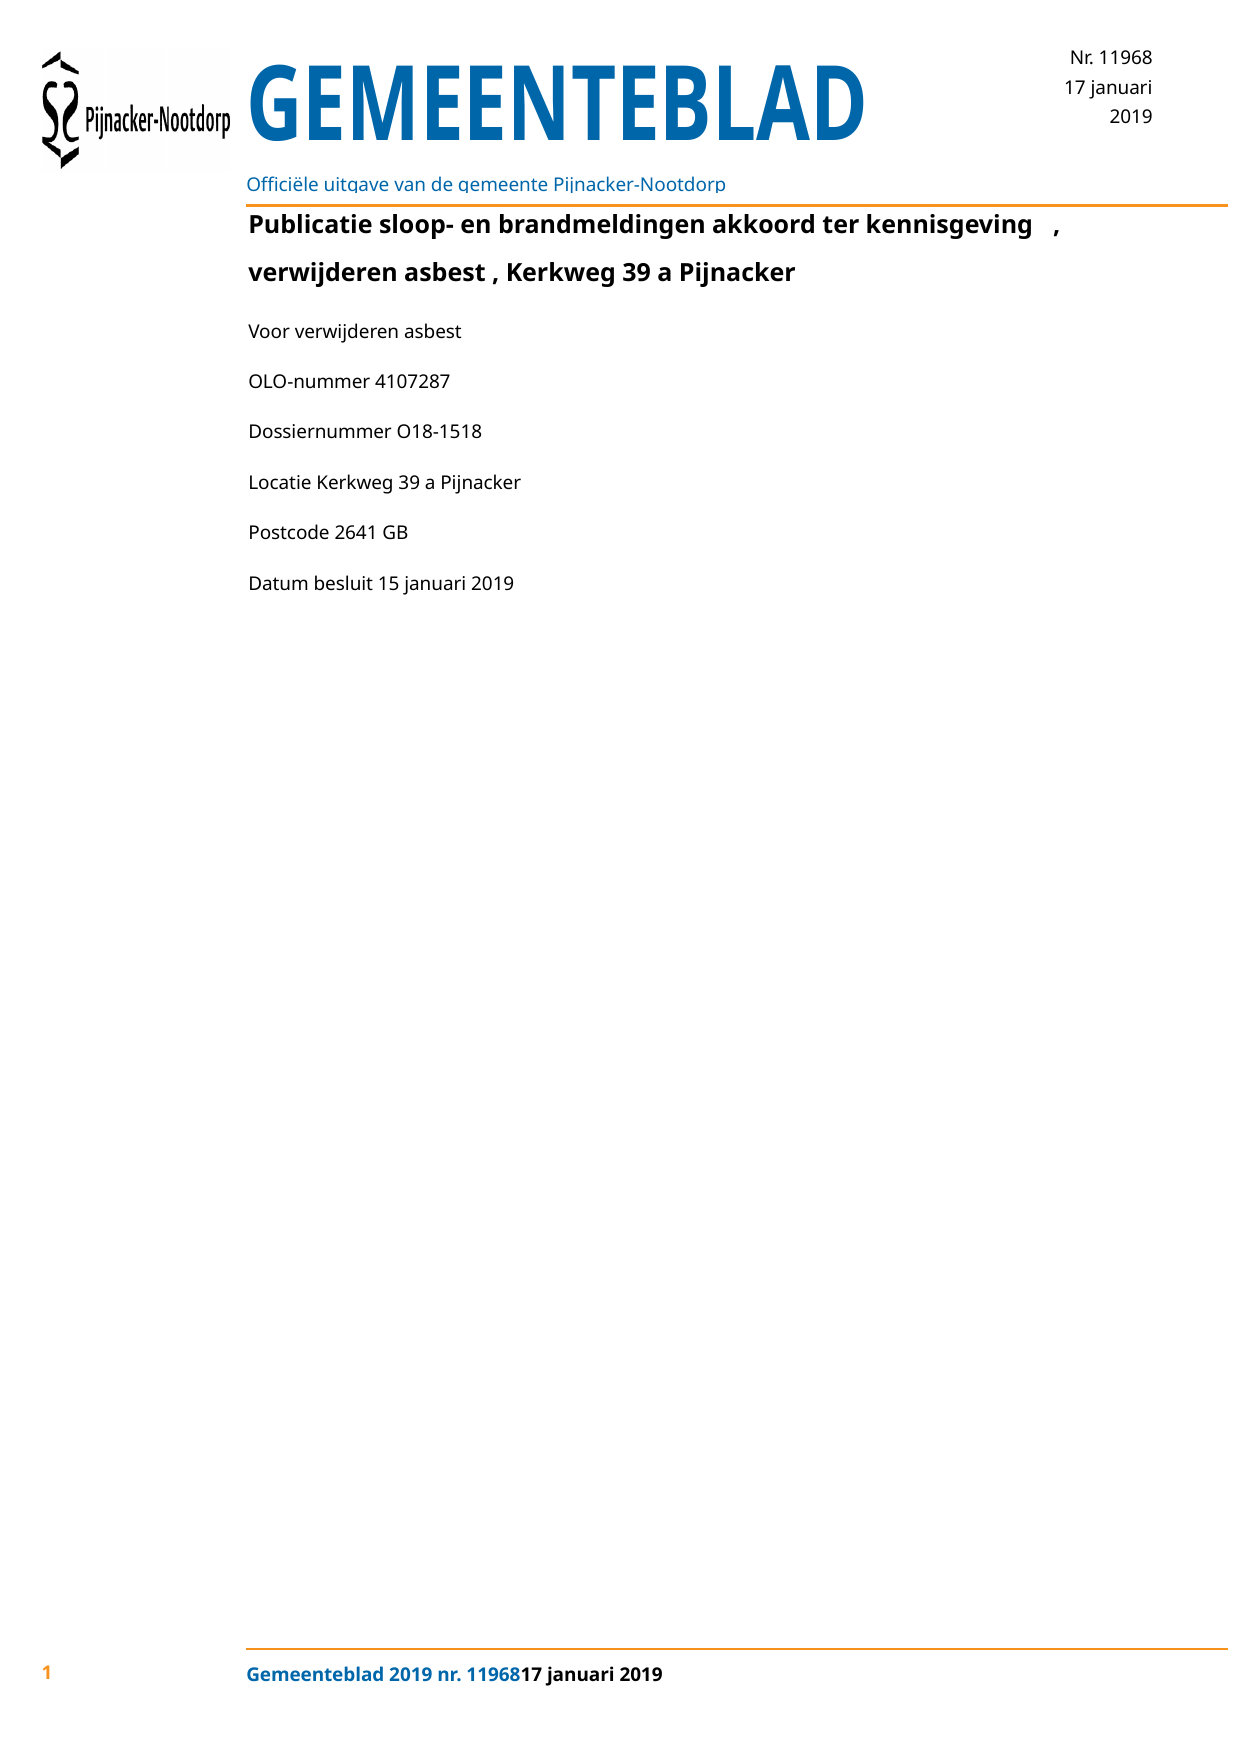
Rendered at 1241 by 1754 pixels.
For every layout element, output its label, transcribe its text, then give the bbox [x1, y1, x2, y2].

text Datum besluit 15 januari 2019 [248, 570, 1152, 596]
text Publicatie sloop- en brandmeldingen akkoord ter kennisgeving , verwijderen asbest , Kerkweg 39 a Pijnacker [248, 207, 1152, 288]
text Locatie Kerkweg 39 a Pijnacker [248, 469, 1152, 495]
text Dossiernummer O18-1518 [248, 419, 1152, 444]
text Postcode 2641 GB [248, 519, 1152, 545]
text Voor verwijderen asbest [248, 318, 1152, 344]
picture [41, 47, 231, 172]
text OLO-nummer 4107287 [248, 368, 1152, 394]
